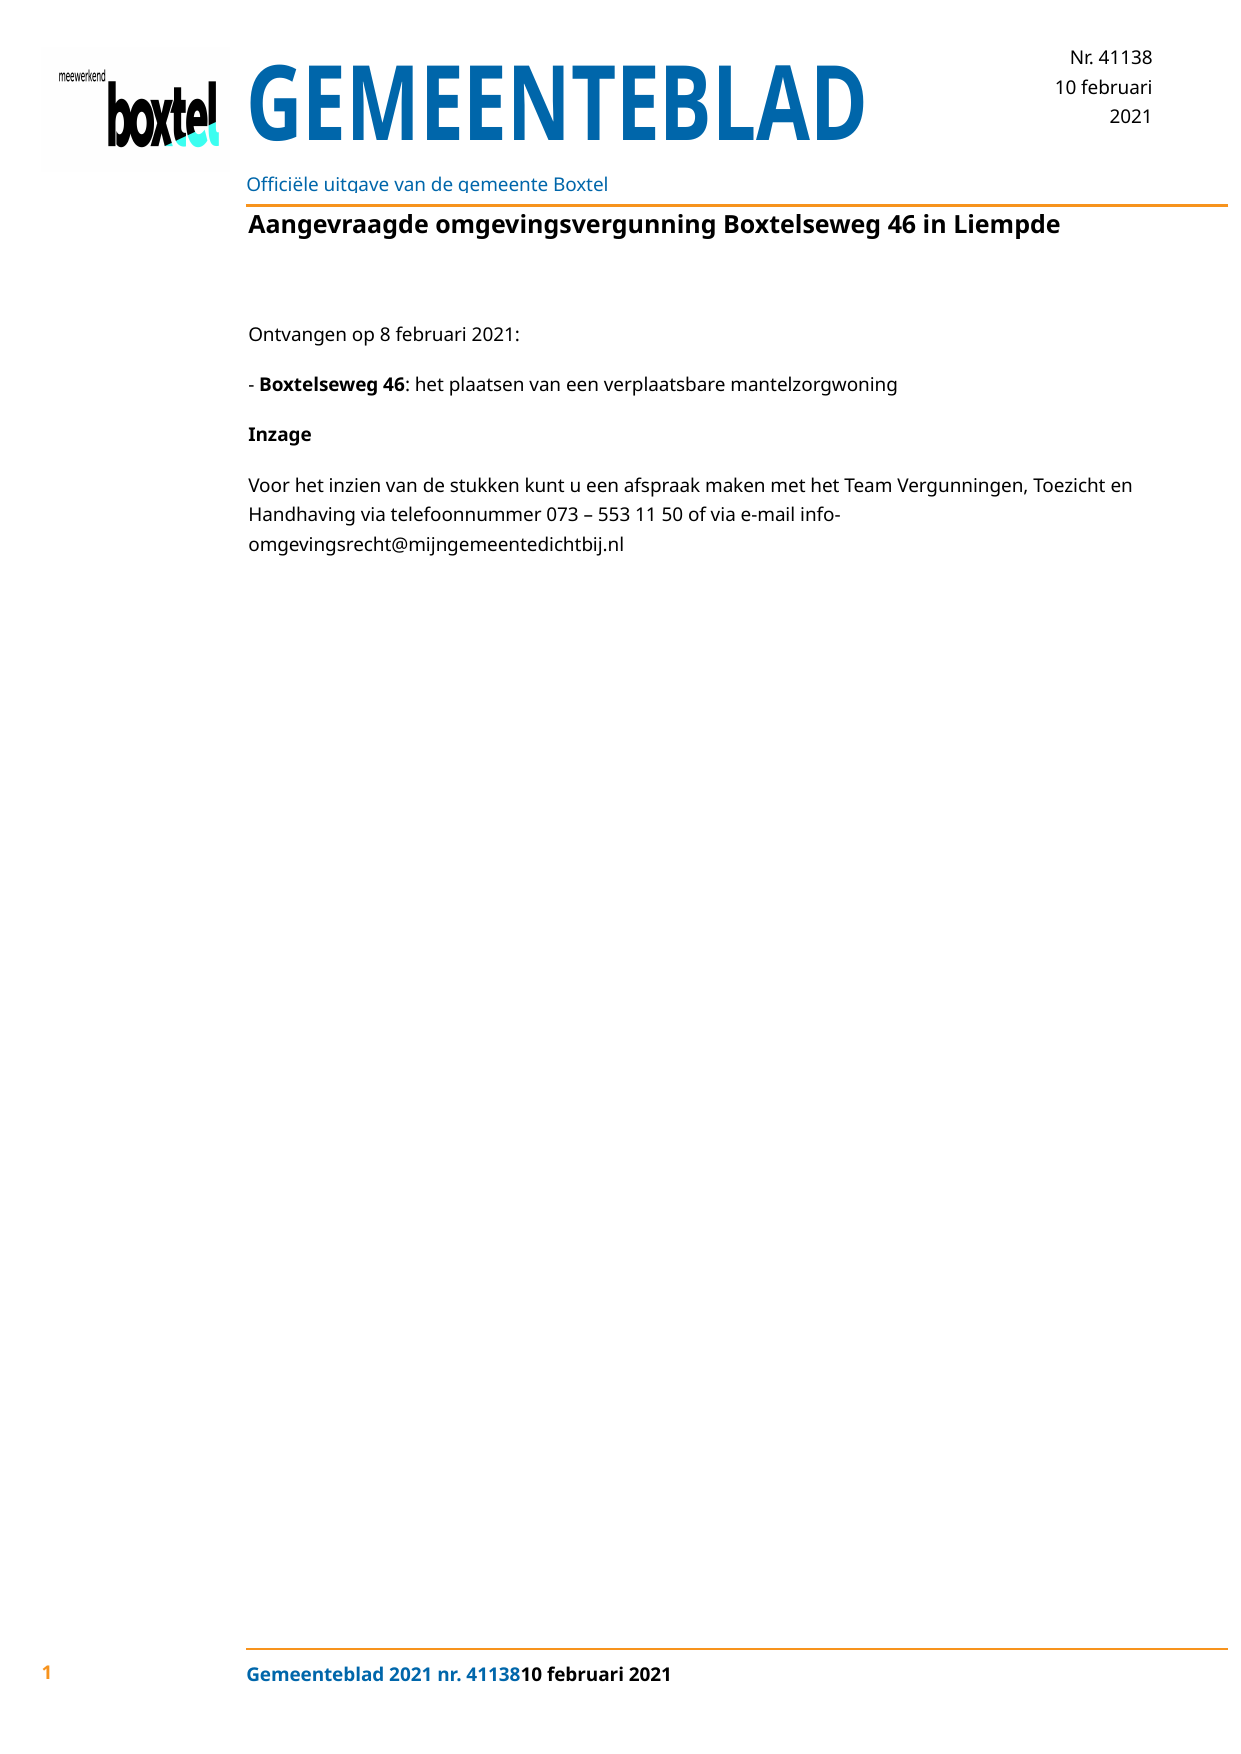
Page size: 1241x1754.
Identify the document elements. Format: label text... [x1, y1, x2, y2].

text Ontvangen op 8 februari 2021: [248, 321, 1152, 346]
text - Boxtelseweg 46: het plaatsen van een verplaatsbare mantelzorgwoning [248, 371, 1152, 397]
text Voor het inzien van de stukken kunt u een afspraak maken met het Team Vergunningen, Toezicht en Handhaving via telefoonnummer 073 – 553 11 50 of via e-mail info-omgevingsrecht@mijngemeentedichtbij.nl [248, 472, 1152, 557]
text Aangevraagde omgevingsvergunning Boxtelseweg 46 in Liempde [248, 207, 1152, 241]
text Inzage [248, 422, 1152, 447]
picture [41, 47, 231, 172]
